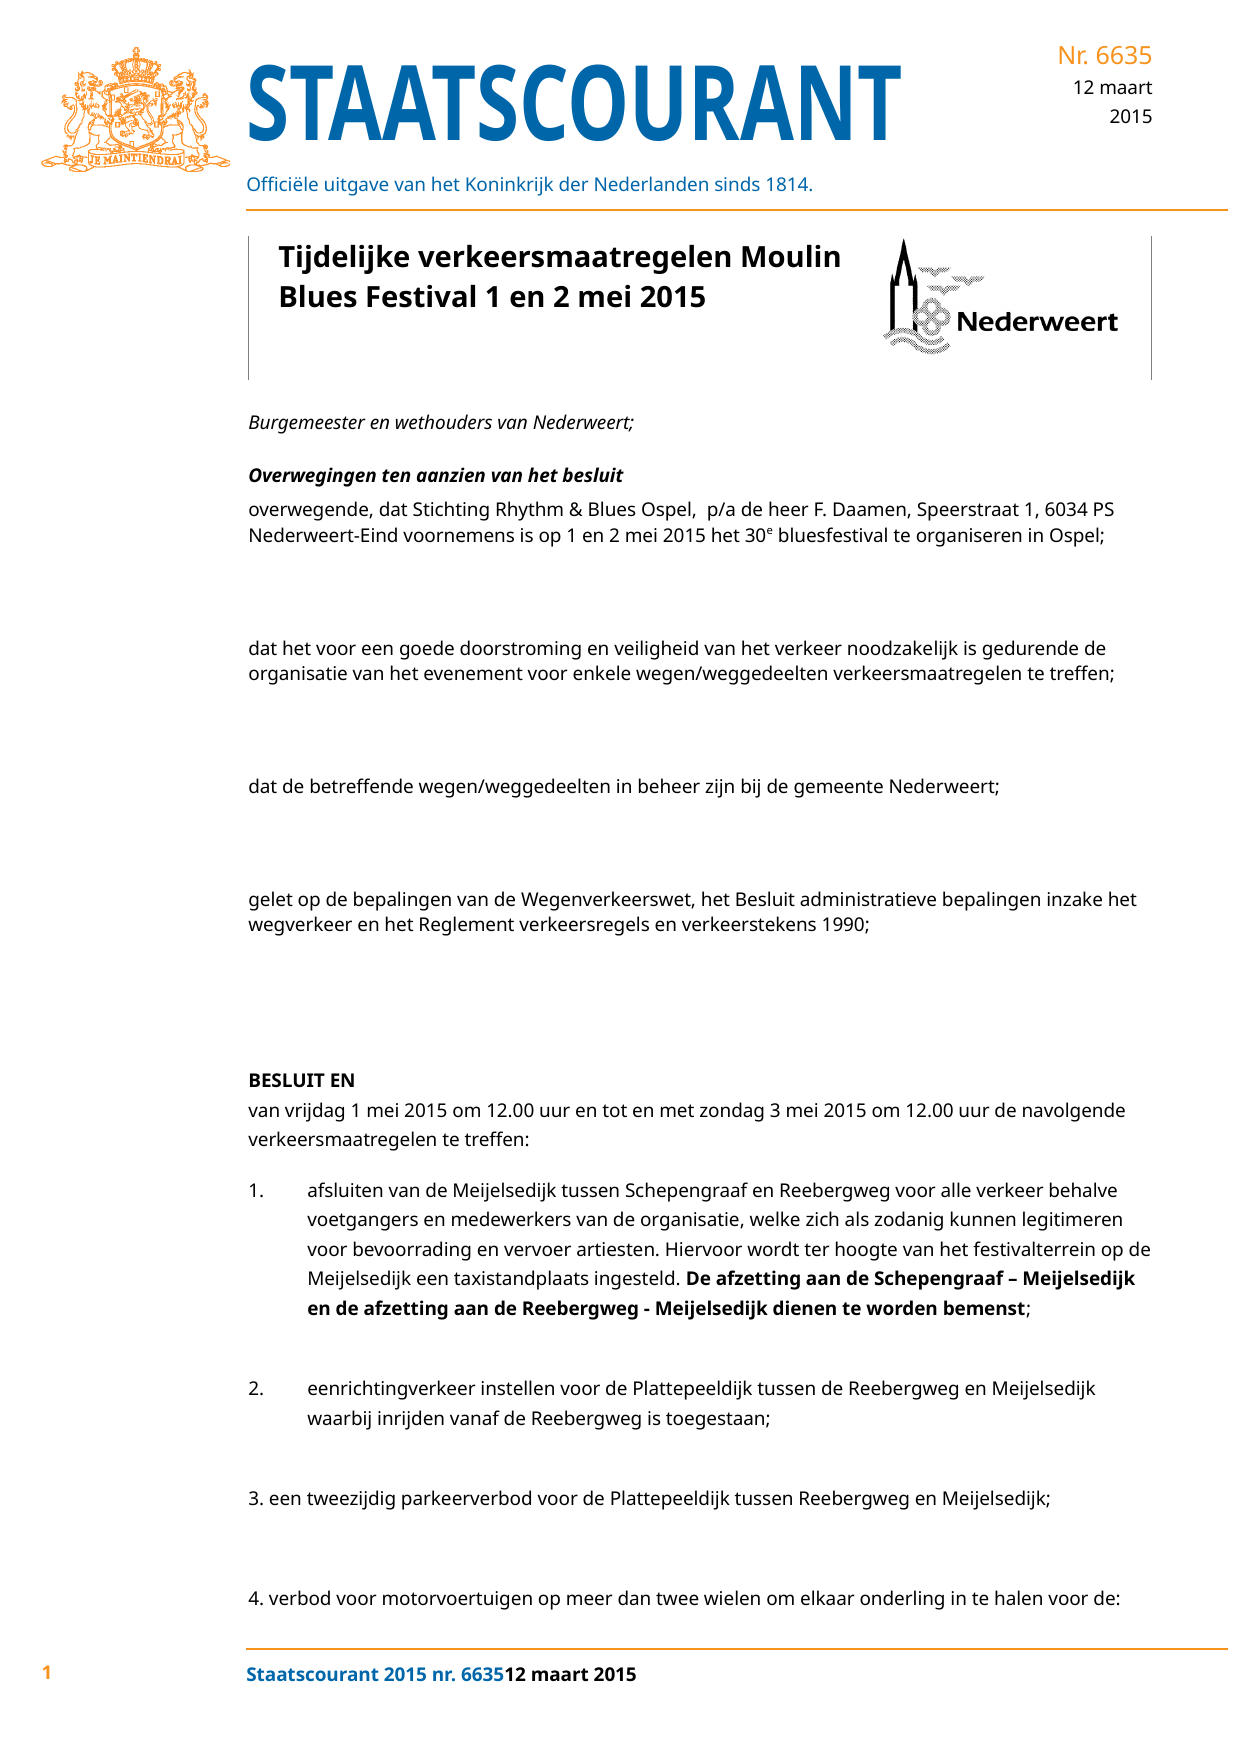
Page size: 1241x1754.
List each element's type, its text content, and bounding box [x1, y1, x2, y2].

table_header Tijdelijke verkeersmaatregelen Moulin Blues Festival 1 en 2 mei 2015 [249, 236, 850, 380]
text BESLUIT EN [248, 1067, 1152, 1093]
text van vrijdag 1 mei 2015 om 12.00 uur en tot en met zondag 3 mei 2015 om 12.00 uur de navolgende verkeersmaatregelen te treffen: [248, 1097, 1152, 1152]
picture [41, 47, 231, 172]
text gelet op de bepalingen van de Wegenverkeerswet, het Besluit administratieve bepalingen inzake het wegverkeer en het Reglement verkeersregels en verkeerstekens 1990; [248, 886, 1152, 937]
text dat het voor een goede doorstroming en veiligheid van het verkeer noodzake­lijk is gedurende de organisatie van het evenement voor enkele wegen/weggedeelten verkeersmaatregelen te treffen; [248, 635, 1152, 686]
table_header [850, 236, 1151, 380]
list eenrichtingverkeer instellen voor de Plattepeeldijk tussen de Reebergweg en Meijelsedijk waarbij inrijden vanaf de Reebergweg is toegestaan; [248, 1375, 1152, 1430]
text overwegende, dat Stichting Rhythm & Blues Ospel, p/a de heer F. Daamen, Speerstraat 1, 6034 PS Nederweert-Eind voornemens is op 1 en 2 mei 2015 het 30e bluesfestival te organiseren in Ospel; [248, 496, 1152, 548]
picture [882, 236, 1119, 355]
text 3. een tweezijdig parkeerverbod voor de Plattepeeldijk tussen Reebergweg en Meijelsedijk; [248, 1485, 1152, 1510]
text dat de betreffende wegen/weggedeelten in beheer zijn bij de gemeente Neder­weert; [248, 773, 1152, 799]
text 4. verbod voor motorvoertuigen op meer dan twee wielen om elkaar onderling in te halen voor de: [248, 1586, 1152, 1611]
text Overwegingen ten aanzien van het besluit [248, 462, 1152, 488]
text Burgemeester en wethouders van Nederweert; [248, 409, 1152, 435]
list afsluiten van de Meijelsedijk tussen Schepengraaf en Reebergweg voor alle verkeer behalve voetgangers en medewerkers van de organisatie, welke zich als zodanig kunnen legitimeren voor bevoorrading en vervoer artiesten. Hiervoor wordt ter hoogte van het festivalterrein op de Meijelsedijk een taxistandplaats ingesteld. De afzetting aan de Schepengraaf – Meijelsedijk en de afzetting aan de Reebergweg - Meijelsedijk dienen te worden bemenst; [248, 1177, 1152, 1321]
